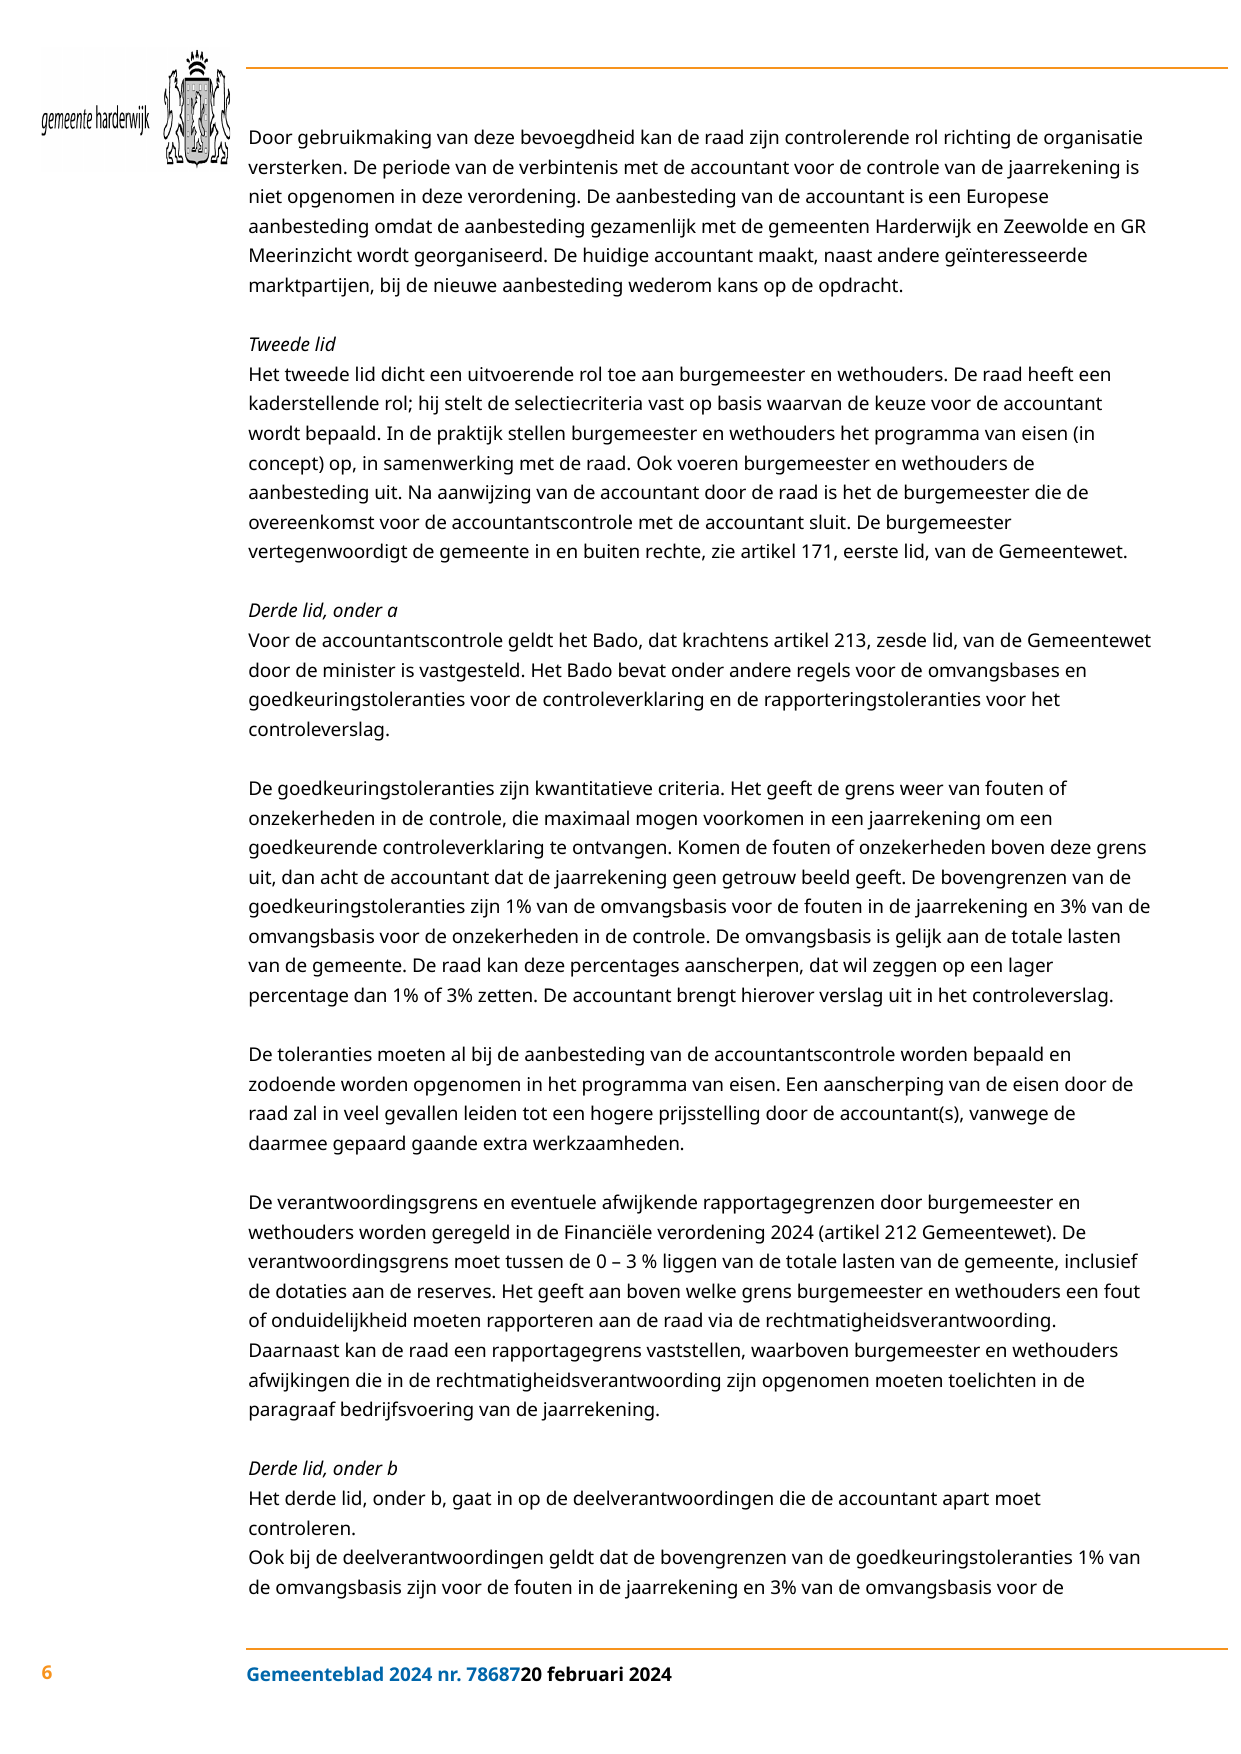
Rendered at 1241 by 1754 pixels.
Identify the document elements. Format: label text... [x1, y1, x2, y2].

picture [41, 47, 231, 172]
text Derde lid, onder a [248, 598, 1152, 623]
text Tweede lid [248, 331, 1152, 357]
text De toleranties moeten al bij de aanbesteding van de accountantscontrole worden bepaald en zodoende worden opgenomen in het programma van eisen. Een aanscherping van de eisen door de raad zal in veel gevallen leiden tot een hogere prijsstelling door de accountant(s), vanwege de daarmee gepaard gaande extra werkzaamheden. [248, 1041, 1152, 1156]
text Het derde lid, onder b, gaat in op de deelverantwoordingen die de accountant apart moet controleren. [248, 1485, 1152, 1541]
text De verantwoordingsgrens en eventuele afwijkende rapportagegrenzen door burgemeester en wethouders worden geregeld in de Financiële verordening 2024 (artikel 212 Gemeentewet). De verantwoordingsgrens moet tussen de 0 – 3 % liggen van de totale lasten van de gemeente, inclusief de dotaties aan de reserves. Het geeft aan boven welke grens burgemeester en wethouders een fout of onduidelijkheid moeten rapporteren aan de raad via de rechtmatigheidsverantwoording. Daarnaast kan de raad een rapportagegrens vaststellen, waarboven burgemeester en wethouders afwijkingen die in de rechtmatigheidsverantwoording zijn opgenomen moeten toelichten in de paragraaf bedrijfsvoering van de jaarrekening. [248, 1189, 1152, 1422]
text Door gebruikmaking van deze bevoegdheid kan de raad zijn controlerende rol richting de organisatie versterken. De periode van de verbintenis met de accountant voor de controle van de jaarrekening is niet opgenomen in deze verordening. De aanbesteding van de accountant is een Europese aanbesteding omdat de aanbesteding gezamenlijk met de gemeenten Harderwijk en Zeewolde en GR Meerinzicht wordt georganiseerd. De huidige accountant maakt, naast andere geïnteresseerde marktpartijen, bij de nieuwe aanbesteding wederom kans op de opdracht. [248, 124, 1152, 298]
text Voor de accountantscontrole geldt het Bado, dat krachtens artikel 213, zesde lid, van de Gemeentewet door de minister is vastgesteld. Het Bado bevat onder andere regels voor de omvangsbases en goedkeuringstoleranties voor de controleverklaring en de rapporteringstoleranties voor het controleverslag. [248, 627, 1152, 742]
text Ook bij de deelverantwoordingen geldt dat de bovengrenzen van de goedkeuringstoleranties 1% van de omvangsbasis zijn voor de fouten in de jaarrekening en 3% van de omvangsbasis voor de [248, 1544, 1152, 1600]
text Derde lid, onder b [248, 1456, 1152, 1481]
text Het tweede lid dicht een uitvoerende rol toe aan burgemeester en wethouders. De raad heeft een kaderstellende rol; hij stelt de selectiecriteria vast op basis waarvan de keuze voor de accountant wordt bepaald. In de praktijk stellen burgemeester en wethouders het programma van eisen (in concept) op, in samenwerking met de raad. Ook voeren burgemeester en wethouders de aanbesteding uit. Na aanwijzing van de accountant door de raad is het de burgemeester die de overeenkomst voor de accountantscontrole met de accountant sluit. De burgemeester vertegenwoordigt de gemeente in en buiten rechte, zie artikel 171, eerste lid, van de Gemeentewet. [248, 361, 1152, 564]
text De goedkeuringstoleranties zijn kwantitatieve criteria. Het geeft de grens weer van fouten of onzekerheden in de controle, die maximaal mogen voorkomen in een jaarrekening om een goedkeurende controleverklaring te ontvangen. Komen de fouten of onzekerheden boven deze grens uit, dan acht de accountant dat de jaarrekening geen getrouw beeld geeft. De bovengrenzen van de goedkeuringstoleranties zijn 1% van de omvangsbasis voor de fouten in de jaarrekening en 3% van de omvangsbasis voor de onzekerheden in de controle. De omvangsbasis is gelijk aan de totale lasten van de gemeente. De raad kan deze percentages aanscherpen, dat wil zeggen op een lager percentage dan 1% of 3% zetten. De accountant brengt hierover verslag uit in het controleverslag. [248, 775, 1152, 1008]
